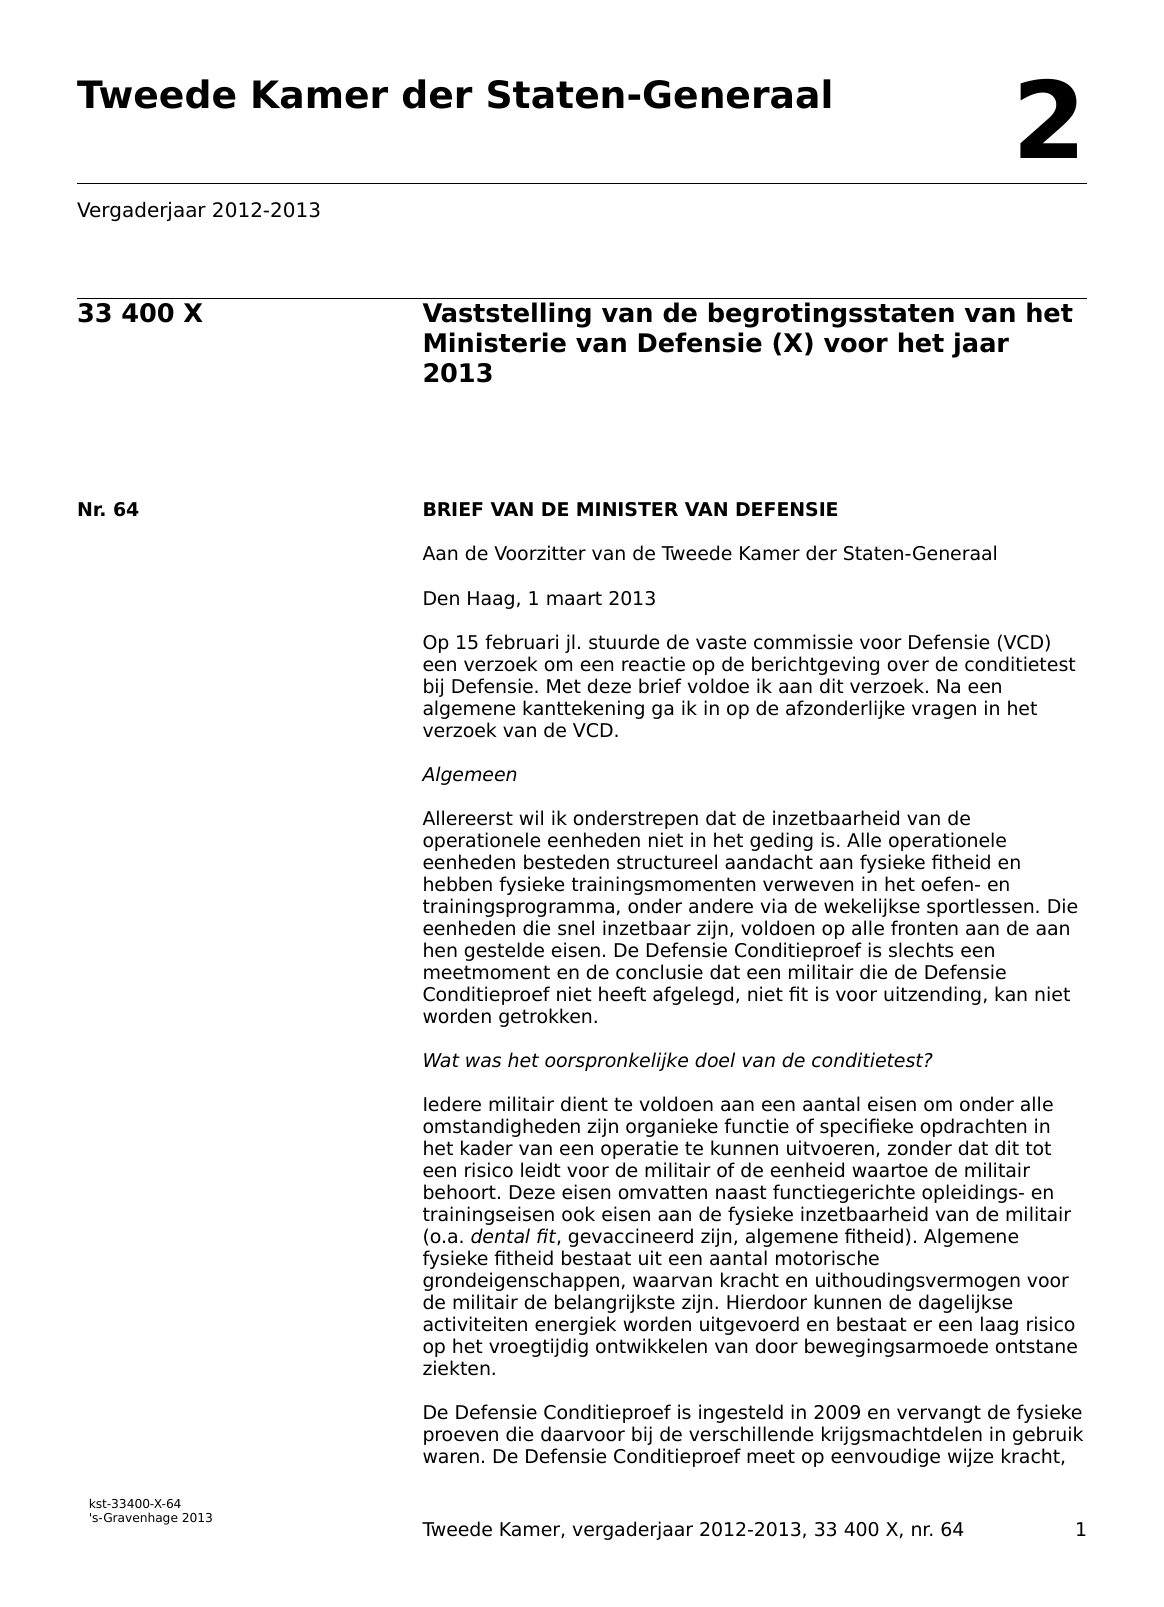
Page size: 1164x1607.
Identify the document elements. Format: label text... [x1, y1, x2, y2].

text Aan de Voorzitter van de Tweede Kamer der Staten-Generaal [422, 543, 1087, 565]
subtitle Wat was het oorspronkelijke doel van de conditietest? [422, 1050, 1087, 1072]
text De Defensie Conditieproef is ingesteld in 2009 en vervangt de fysieke proeven die daarvoor bij de verschillende krijgsmachtdelen in gebruik waren. De Defensie Conditieproef meet op eenvoudige wijze kracht, [422, 1402, 1087, 1468]
text Allereerst wil ik onderstrepen dat de inzetbaarheid van de operationele eenheden niet in het geding is. Alle operationele eenheden besteden structureel aandacht aan fysieke fitheid en hebben fysieke trainingsmomenten verweven in het oefen- en trainingsprogramma, onder andere via de wekelijkse sportlessen. Die eenheden die snel inzetbaar zijn, voldoen op alle fronten aan de aan hen gestelde eisen. De Defensie Conditieproef is slechts een meetmoment en de conclusie dat een militair die de Defensie Conditieproef niet heeft afgelegd, niet fit is voor uitzending, kan niet worden getrokken. [422, 808, 1087, 1028]
text Op 15 februari jl. stuurde de vaste commissie voor Defensie (VCD) een verzoek om een reactie op de berichtgeving over de conditietest bij Defensie. Met deze brief voldoe ik aan dit verzoek. Na een algemene kanttekening ga ik in op de afzonderlijke vragen in het verzoek van de VCD. [422, 632, 1087, 741]
subtitle Algemeen [422, 764, 1087, 786]
subtitle 33 400 X Vaststelling van de begrotingsstaten van het Ministerie van Defensie (X) voor het jaar 2013 [77, 299, 1087, 388]
table_header Tweede Kamer der Staten-Generaal [77, 59, 886, 183]
text Den Haag, 1 maart 2013 [422, 587, 1087, 609]
subtitle Nr. 64 BRIEF VAN DE MINISTER VAN DEFENSIE [77, 499, 1087, 521]
text kst-33400-X-64 [88, 1497, 323, 1511]
text 's-Gravenhage 2013 [88, 1511, 323, 1525]
table_header 2 [886, 59, 1087, 183]
text Iedere militair dient te voldoen aan een aantal eisen om onder alle omstandigheden zijn organieke functie of specifieke opdrachten in het kader van een operatie te kunnen uitvoeren, zonder dat dit tot een risico leidt voor de militair of de eenheid waartoe de militair behoort. Deze eisen omvatten naast functiegerichte opleidings- en trainingseisen ook eisen aan de fysieke inzetbaarheid van de militair (o.a. dental fit, gevaccineerd zijn, algemene fitheid). Algemene fysieke fitheid bestaat uit een aantal motorische grondeigenschappen, waarvan kracht en uithoudingsvermogen voor de militair de belangrijkste zijn. Hierdoor kunnen de dagelijkse activiteiten energiek worden uitgevoerd en bestaat er een laag risico op het vroegtijdig ontwikkelen van door bewegingsarmoede ontstane ziekten. [422, 1094, 1087, 1380]
table_cell Vergaderjaar 2012-2013 [77, 184, 1087, 298]
